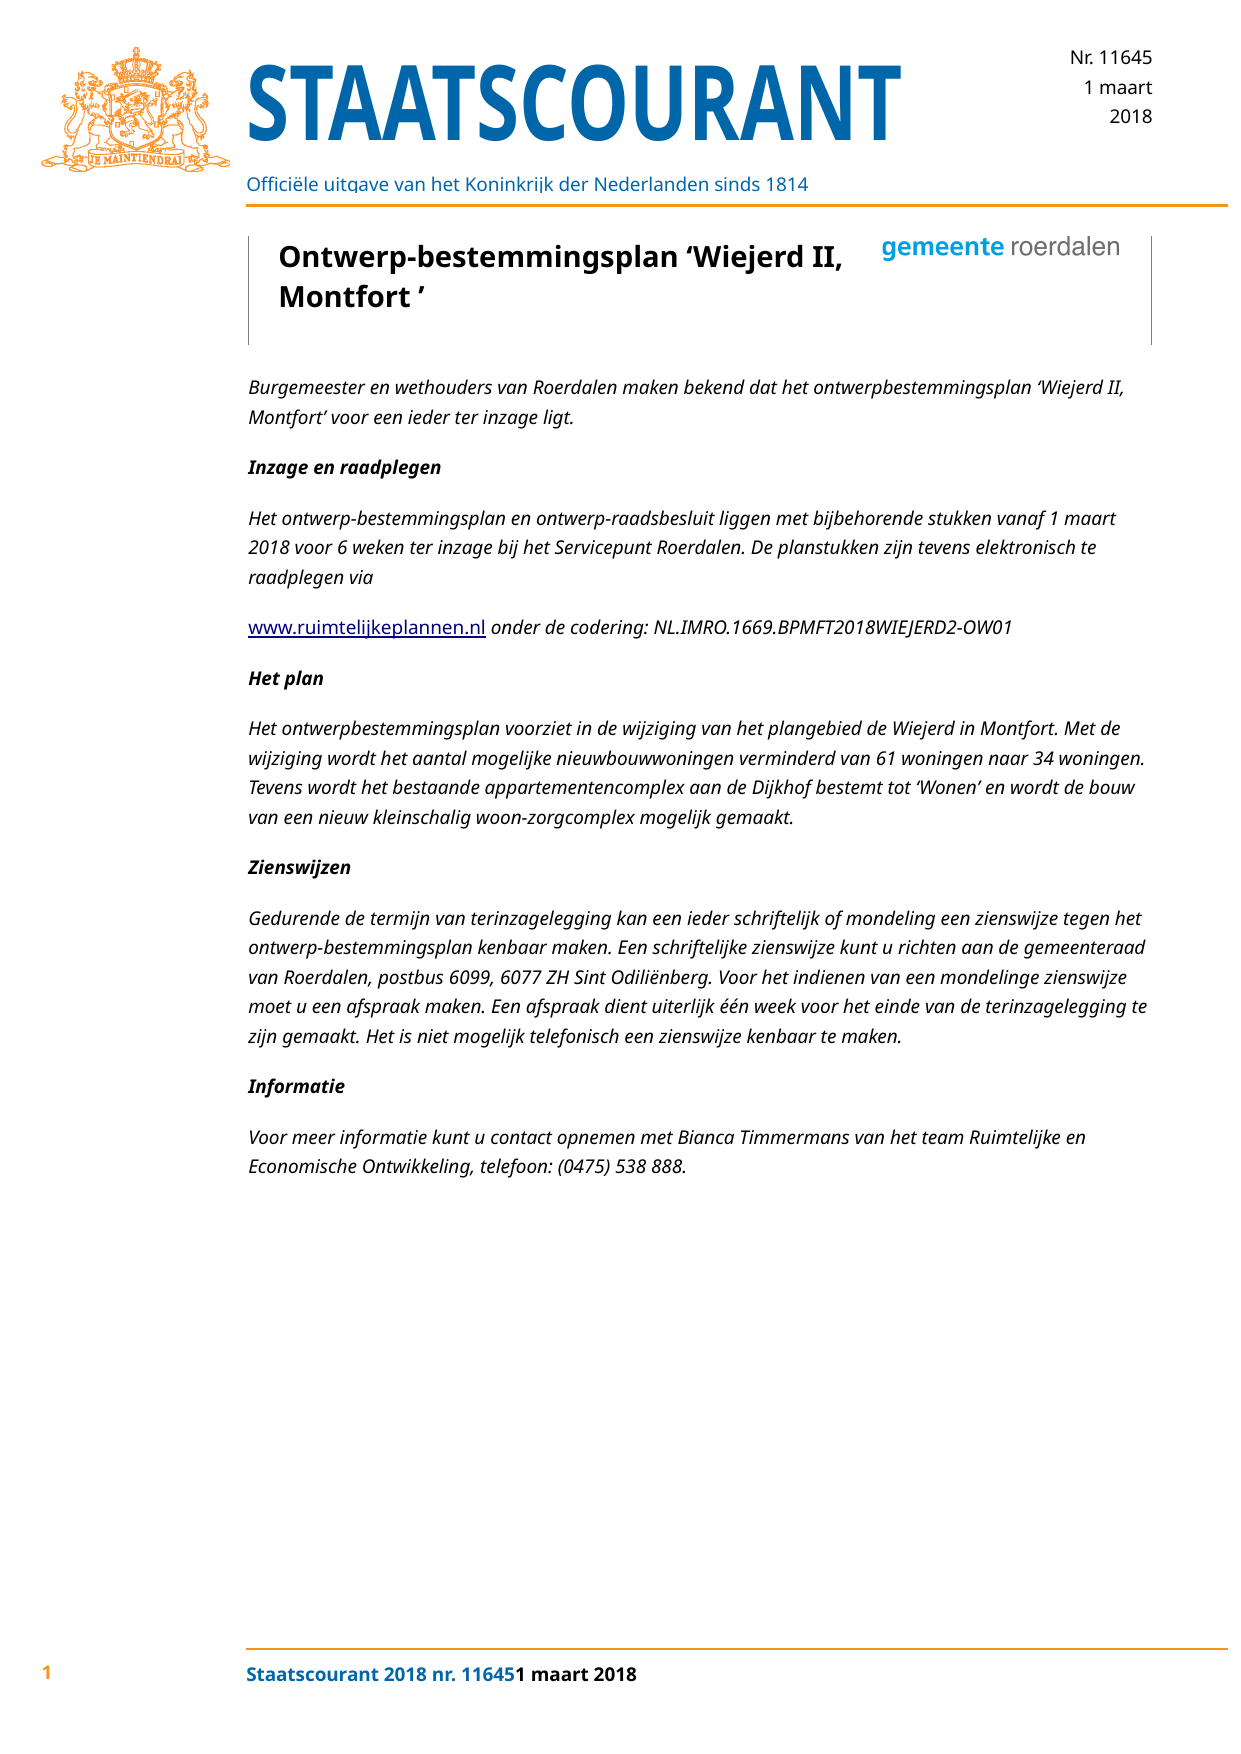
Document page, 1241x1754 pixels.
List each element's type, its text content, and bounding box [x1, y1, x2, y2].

text Inzage en raadplegen [248, 454, 1152, 480]
table_header Ontwerp-bestemmingsplan ‘Wiejerd II, Montfort ’ [249, 236, 850, 345]
picture [882, 254, 891, 261]
text Burgemeester en wethouders van Roerdalen maken bekend dat het ontwerpbestemmingsplan ‘Wiejerd II, Montfort’ voor een ieder ter inzage ligt. [248, 374, 1152, 429]
text Informatie [248, 1073, 1152, 1099]
picture [882, 236, 1119, 261]
text Gedurende de termijn van terinzagelegging kan een ieder schriftelijk of mondeling een zienswijze tegen het ontwerp-bestemmingsplan kenbaar maken. Een schriftelijke zienswijze kunt u richten aan de gemeenteraad van Roerdalen, postbus 6099, 6077 ZH Sint Odiliënberg. Voor het indienen van een mondelinge zienswijze moet u een afspraak maken. Een afspraak dient uiterlijk één week voor het einde van de terinzagelegging te zijn gemaakt. Het is niet mogelijk telefonisch een zienswijze kenbaar te maken. [248, 905, 1152, 1049]
text Zienswijzen [248, 854, 1152, 880]
text Het ontwerp-bestemmingsplan en ontwerp-raadsbesluit liggen met bijbehorende stukken vanaf 1 maart 2018 voor 6 weken ter inzage bij het Servicepunt Roerdalen. De planstukken zijn tevens elektronisch te raadplegen via [248, 505, 1152, 589]
text Voor meer informatie kunt u contact opnemen met Bianca Timmermans van het team Ruimtelijke en Economische Ontwikkeling, telefoon: (0475) 538 888. [248, 1124, 1152, 1179]
text www.ruimtelijkeplannen.nl onder de codering: NL.IMRO.1669.BPMFT2018WIEJERD2-OW01 [248, 614, 1152, 640]
text Het plan [248, 665, 1152, 690]
table_header [850, 236, 1151, 345]
text Het ontwerpbestemmingsplan voorziet in de wijziging van het plangebied de Wiejerd in Montfort. Met de wijziging wordt het aantal mogelijke nieuwbouwwoningen verminderd van 61 woningen naar 34 woningen. Tevens wordt het bestaande appartementencomplex aan de Dijkhof bestemt tot ‘Wonen’ en wordt de bouw van een nieuw kleinschalig woon-zorgcomplex mogelijk gemaakt. [248, 715, 1152, 829]
picture [41, 47, 231, 172]
